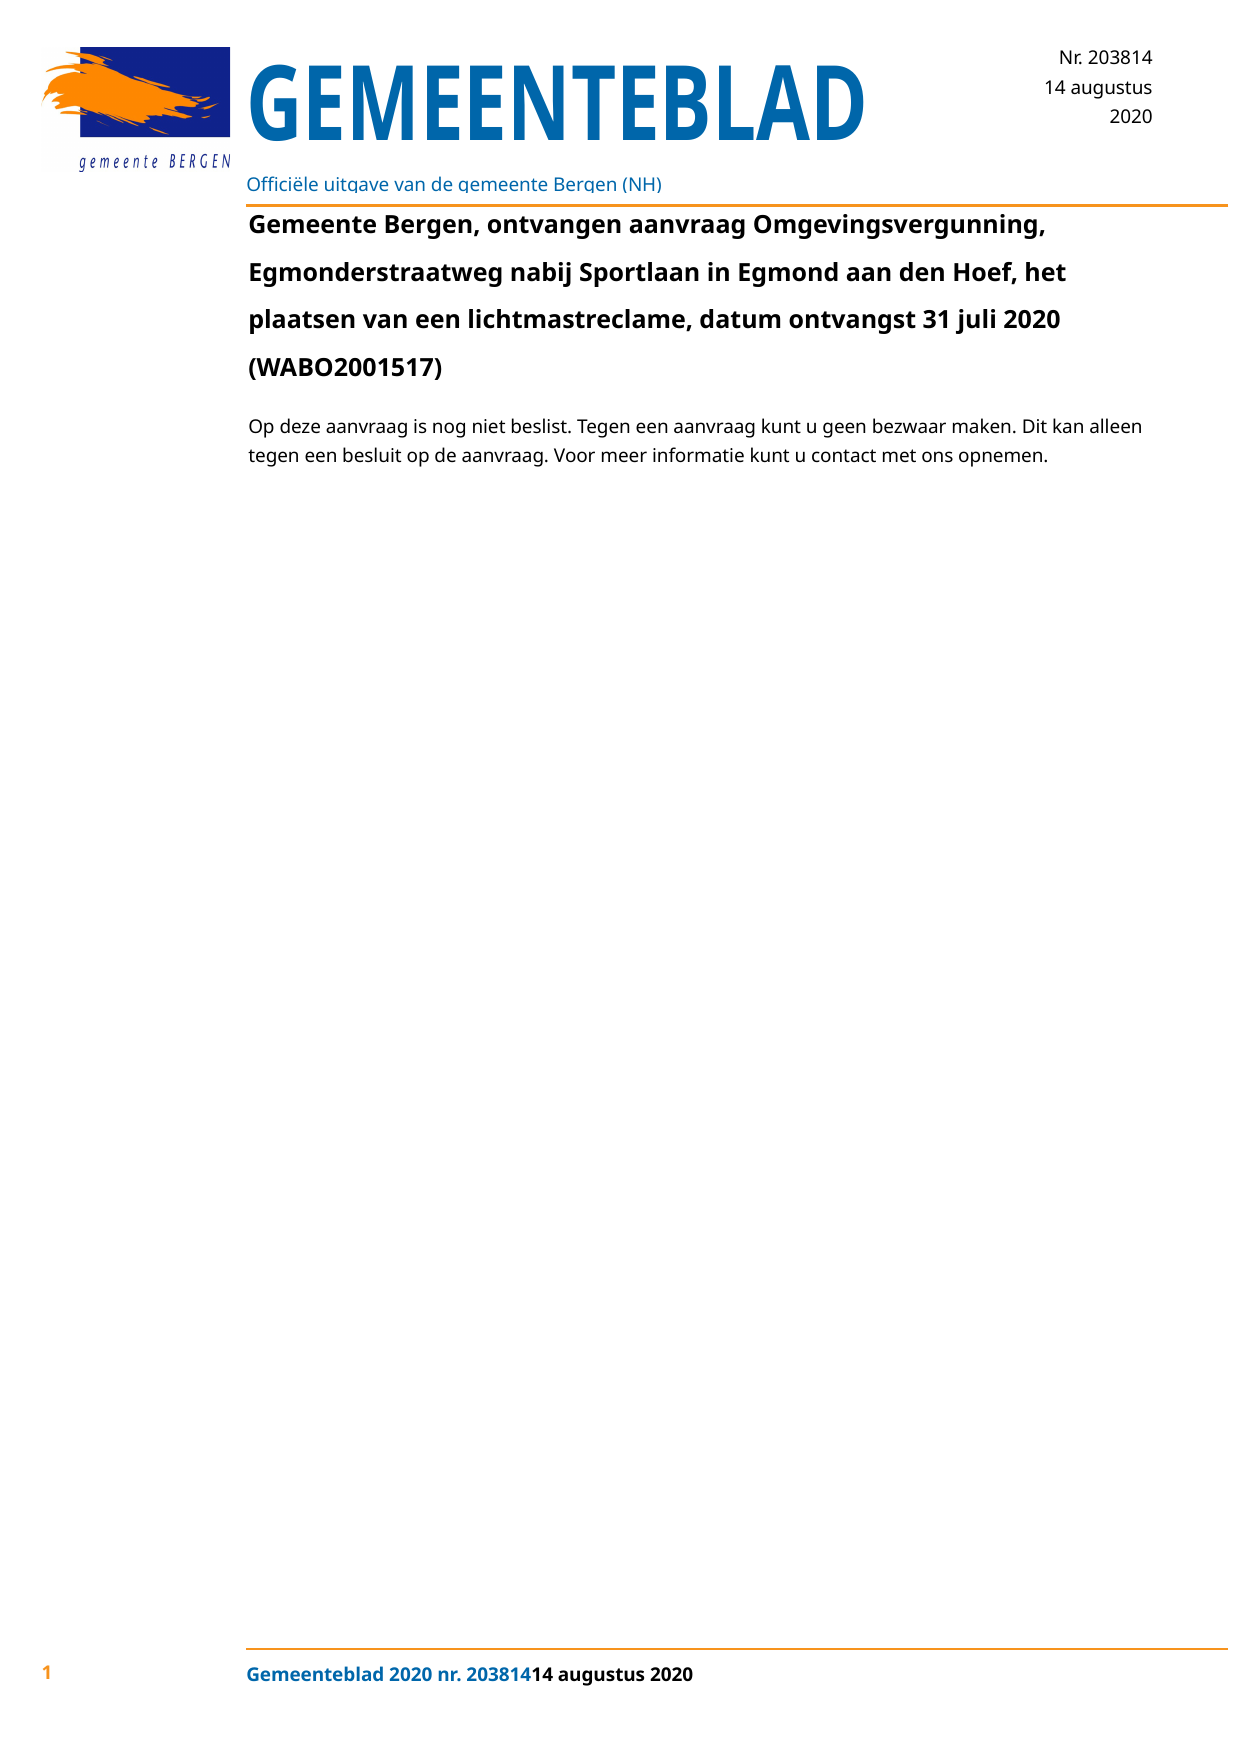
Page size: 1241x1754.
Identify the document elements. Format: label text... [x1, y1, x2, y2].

text Op deze aanvraag is nog niet beslist. Tegen een aanvraag kunt u geen bezwaar maken. Dit kan alleen tegen een besluit op de aanvraag. Voor meer informatie kunt u contact met ons opnemen. [248, 413, 1152, 468]
text Gemeente Bergen, ontvangen aanvraag Omgevingsvergunning, Egmonderstraatweg nabij Sportlaan in Egmond aan den Hoef, het plaatsen van een lichtmastreclame, datum ontvangst 31 juli 2020 (WABO2001517) [248, 207, 1152, 384]
picture [41, 47, 231, 172]
